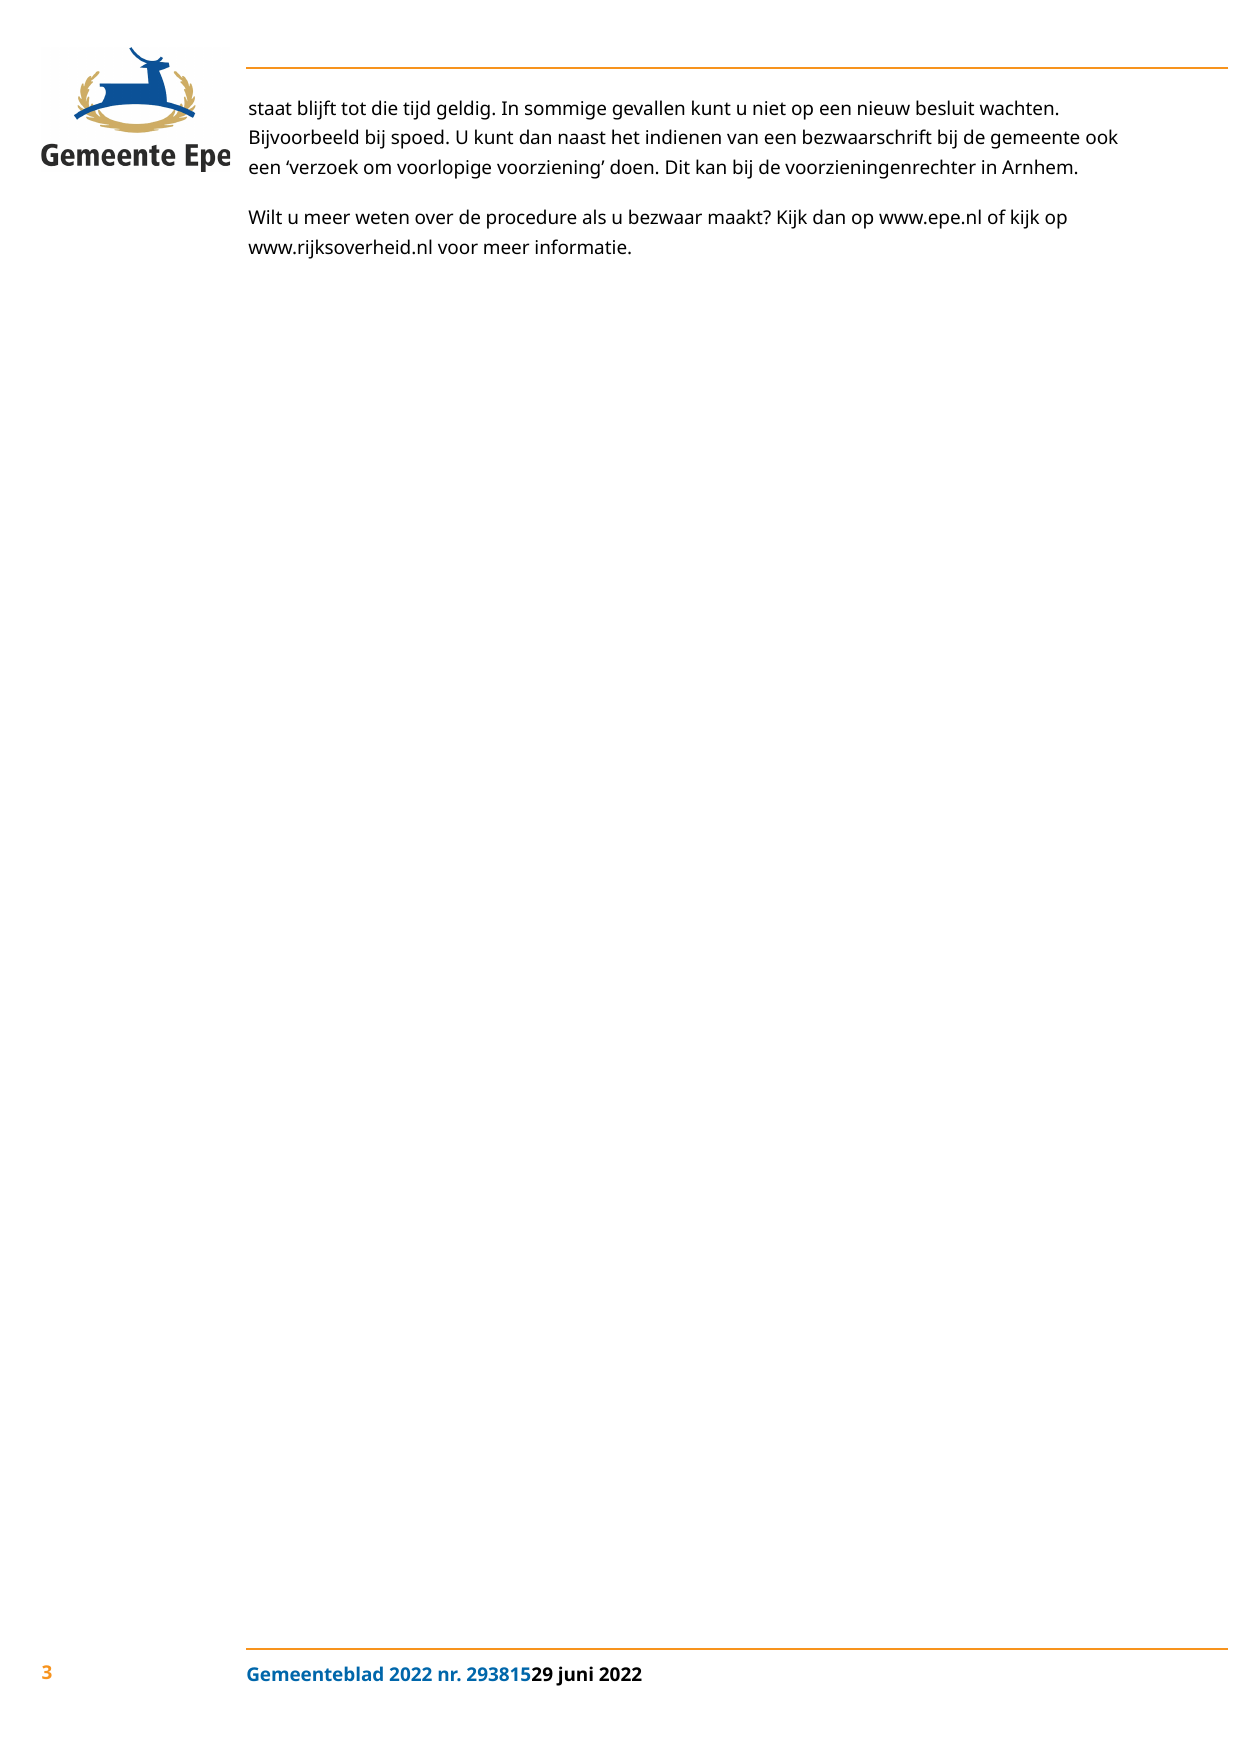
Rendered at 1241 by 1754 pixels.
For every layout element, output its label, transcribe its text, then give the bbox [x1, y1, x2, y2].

text Wilt u meer weten over de procedure als u bezwaar maakt? Kijk dan op www.epe.nl of kijk op www.rijksoverheid.nl voor meer informatie. [248, 204, 1152, 260]
picture [41, 47, 231, 172]
text staat blijft tot die tijd geldig. In sommige gevallen kunt u niet op een nieuw besluit wachten. Bijvoorbeeld bij spoed. U kunt dan naast het indienen van een bezwaarschrift bij de gemeente ook een ‘verzoek om voorlopige voorziening’ doen. Dit kan bij de voorzieningenrechter in Arnhem. [248, 95, 1152, 180]
